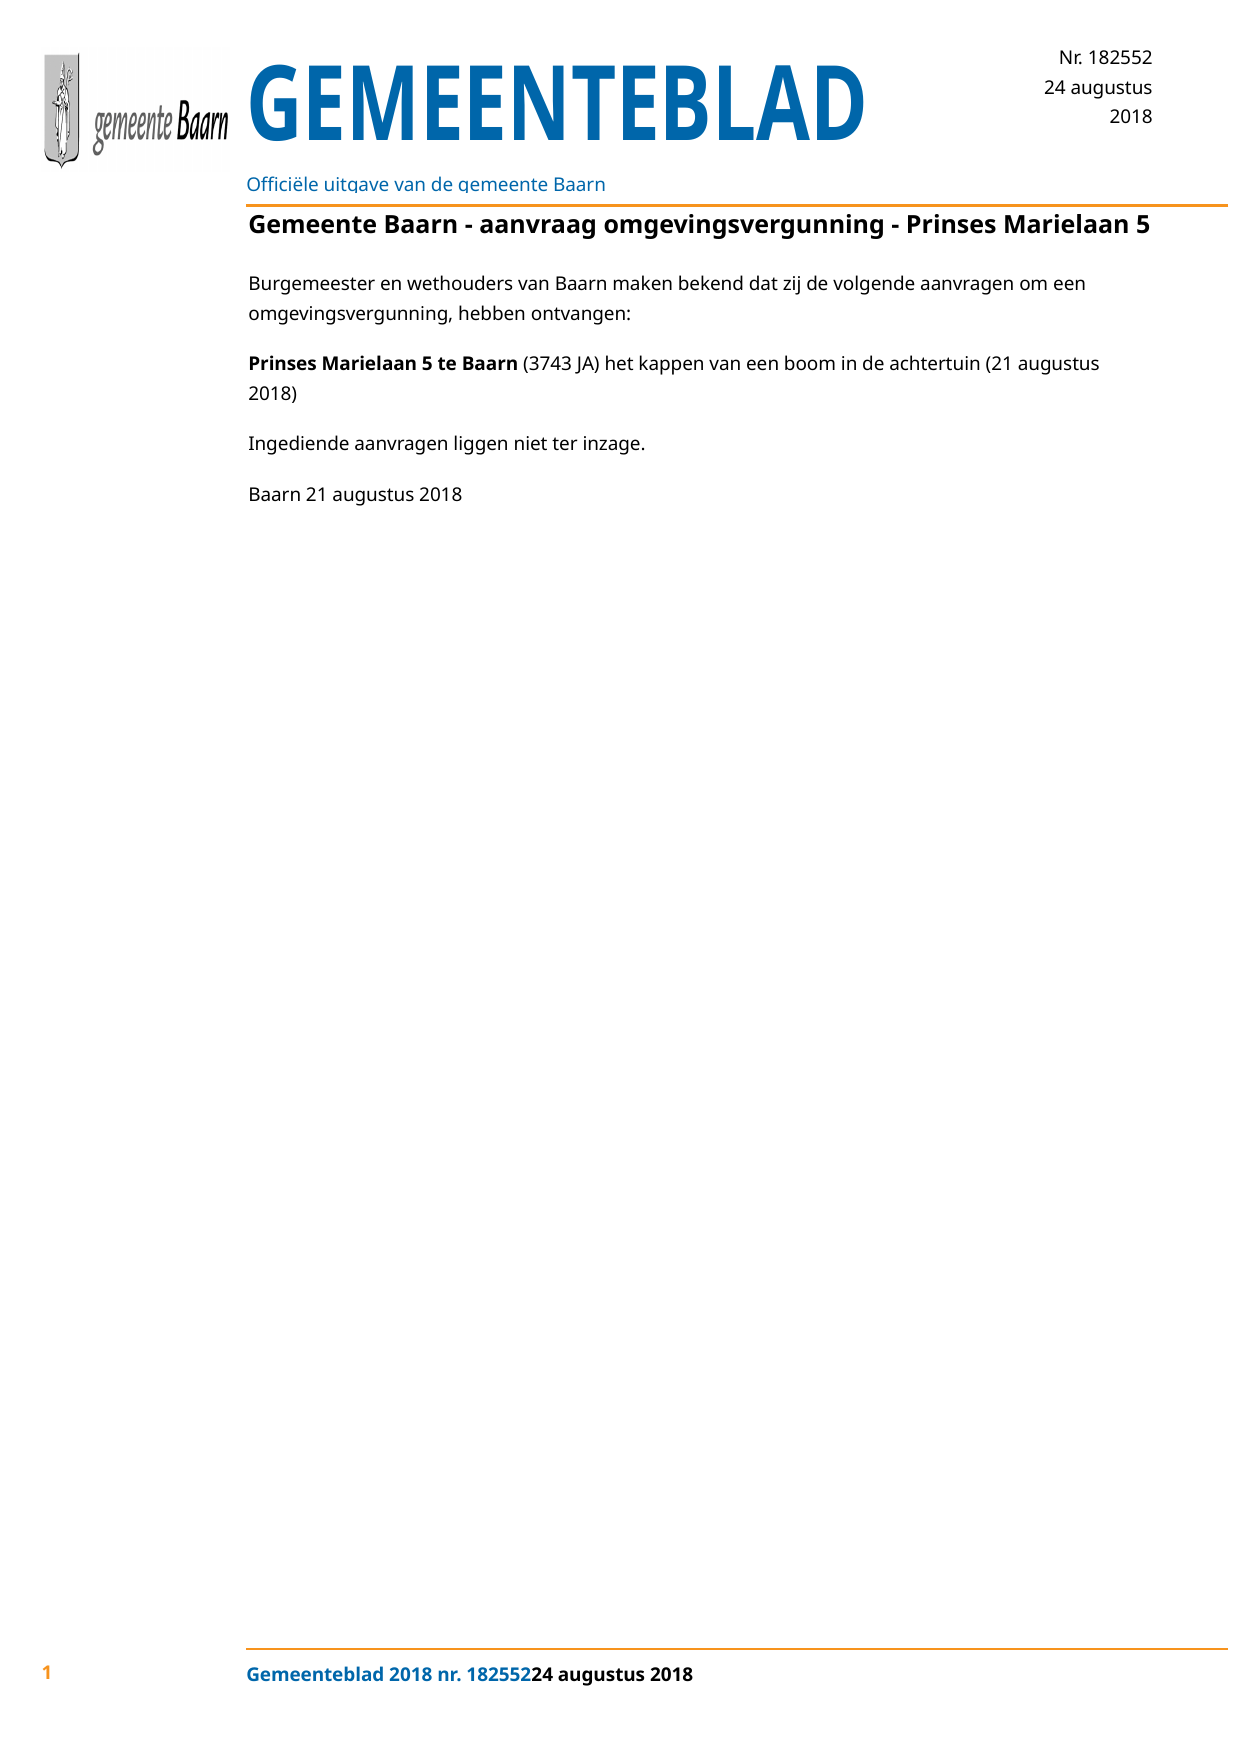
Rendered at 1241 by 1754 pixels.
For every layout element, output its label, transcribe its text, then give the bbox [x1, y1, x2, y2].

text Ingediende aanvragen liggen niet ter inzage. [248, 430, 1152, 456]
text Prinses Marielaan 5 te Baarn (3743 JA) het kappen van een boom in de achtertuin (21 augustus 2018) [248, 350, 1152, 406]
text Gemeente Baarn - aanvraag omgevingsvergunning - Prinses Marielaan 5 [248, 207, 1152, 241]
text Burgemeester en wethouders van Baarn maken bekend dat zij de volgende aanvragen om een omgevingsvergunning, hebben ontvangen: [248, 270, 1152, 326]
text Baarn 21 augustus 2018 [248, 481, 1152, 506]
picture [41, 47, 231, 172]
